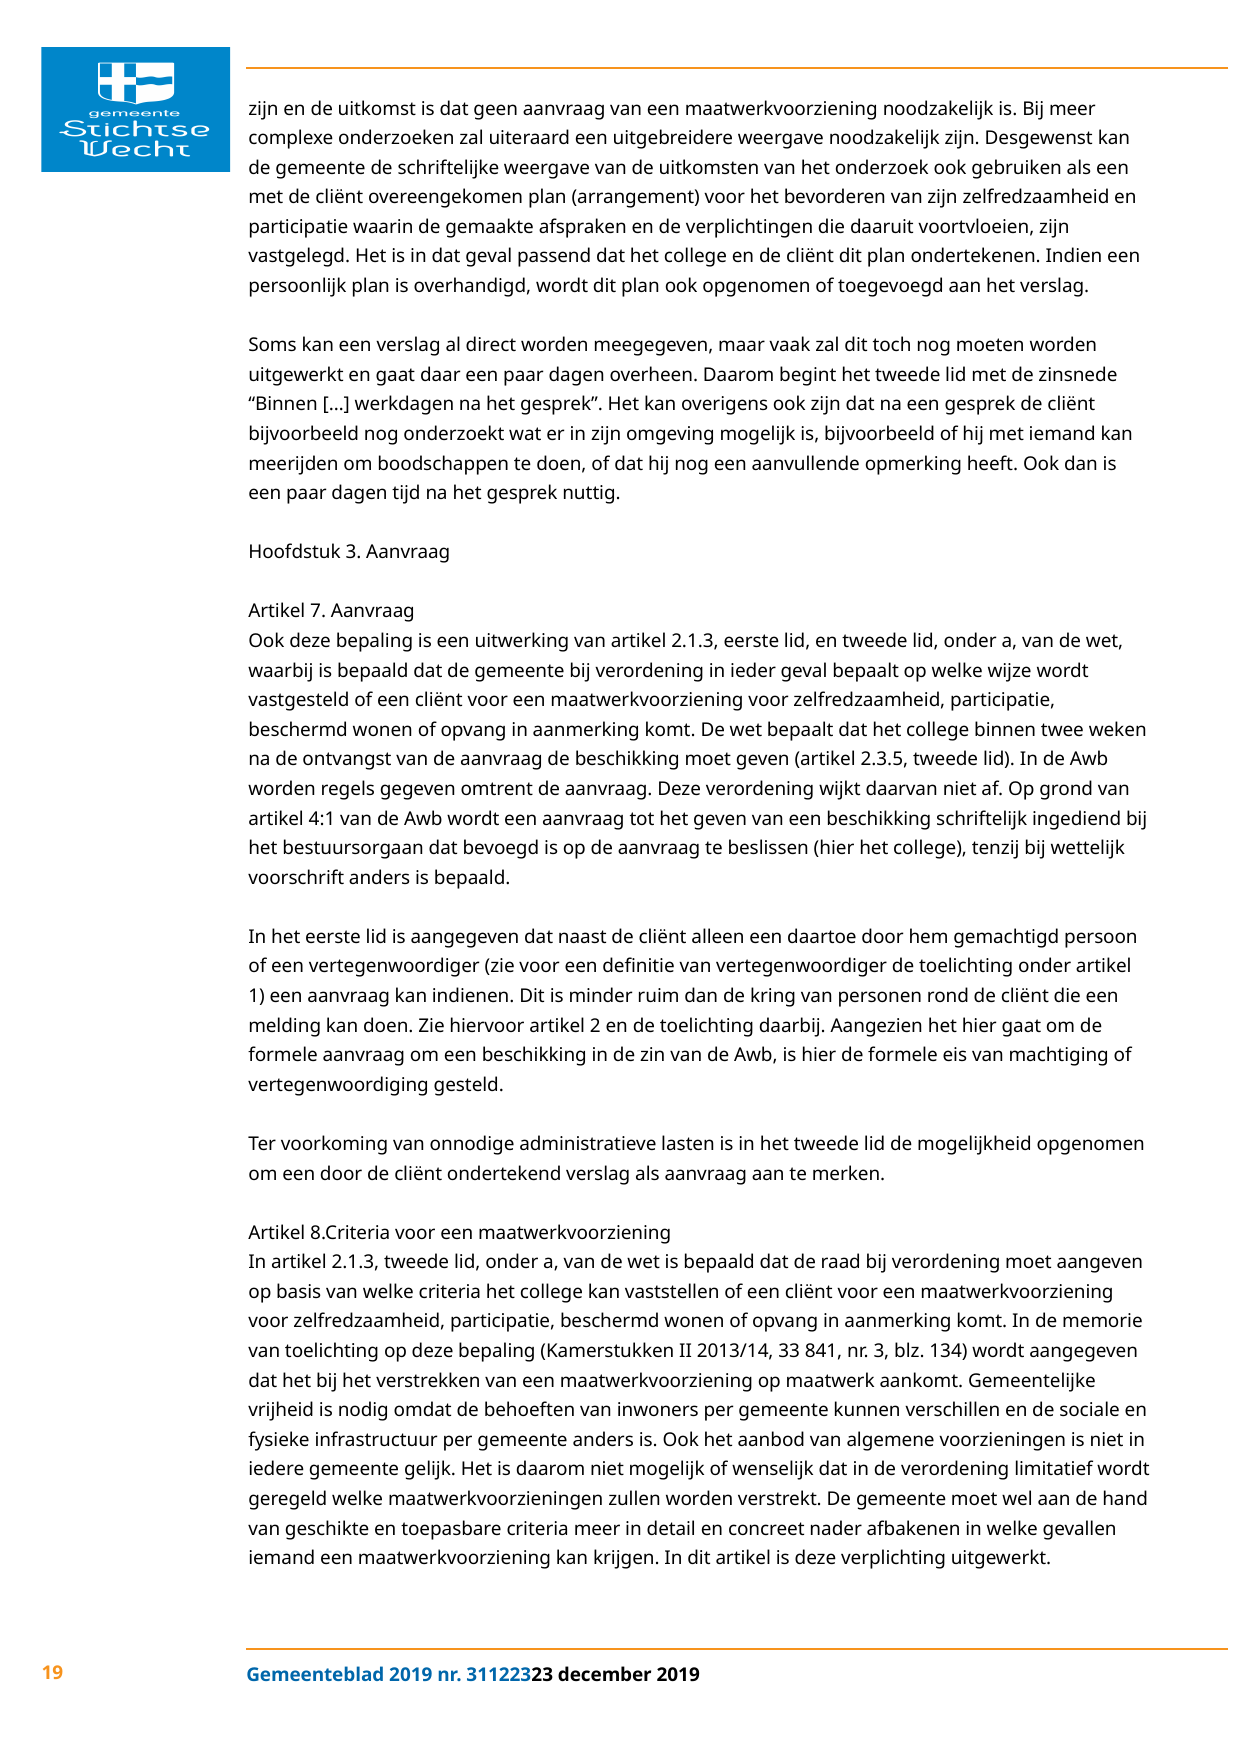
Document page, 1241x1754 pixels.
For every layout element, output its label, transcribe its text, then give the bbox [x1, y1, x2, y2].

text Soms kan een verslag al direct worden meegegeven, maar vaak zal dit toch nog moeten worden uitgewerkt en gaat daar een paar dagen overheen. Daarom begint het tweede lid met de zinsnede “Binnen […] werkdagen na het gesprek”. Het kan overigens ook zijn dat na een gesprek de cliënt bijvoorbeeld nog onderzoekt wat er in zijn omgeving mogelijk is, bijvoorbeeld of hij met iemand kan meerijden om boodschappen te doen, of dat hij nog een aanvullende opmerking heeft. Ook dan is een paar dagen tijd na het gesprek nuttig. [248, 331, 1152, 505]
text Hoofdstuk 3. Aanvraag [248, 538, 1152, 564]
text Artikel 8.Criteria voor een maatwerkvoorziening [248, 1219, 1152, 1245]
text Artikel 7. Aanvraag [248, 598, 1152, 623]
picture [99, 63, 135, 101]
text Ter voorkoming van onnodige administratieve lasten is in het tweede lid de mogelijkheid opgenomen om een door de cliënt ondertekend verslag als aanvraag aan te merken. [248, 1130, 1152, 1186]
text In artikel 2.1.3, tweede lid, onder a, van de wet is bepaald dat de raad bij verordening moet aangeven op basis van welke criteria het college kan vaststellen of een cliënt voor een maatwerkvoorziening voor zelfredzaamheid, participatie, beschermd wonen of opvang in aanmerking komt. In de memorie van toelichting op deze bepaling (Kamerstukken II 2013/14, 33 841, nr. 3, blz. 134) wordt aangegeven dat het bij het verstrekken van een maatwerkvoorziening op maatwerk aankomt. Gemeentelijke vrijheid is nodig omdat de behoeften van inwoners per gemeente kunnen verschillen en de sociale en fysieke infrastructuur per gemeente anders is. Ook het aanbod van algemene voorzieningen is niet in iedere gemeente gelijk. Het is daarom niet mogelijk of wenselijk dat in de verordening limitatief wordt geregeld welke maatwerkvoorzieningen zullen worden verstrekt. De gemeente moet wel aan de hand van geschikte en toepasbare criteria meer in detail en concreet nader afbakenen in welke gevallen iemand een maatwerkvoorziening kan krijgen. In dit artikel is deze verplichting uitgewerkt. [248, 1248, 1152, 1570]
text In het eerste lid is aangegeven dat naast de cliënt alleen een daartoe door hem gemachtigd persoon of een vertegenwoordiger (zie voor een definitie van vertegenwoordiger de toelichting onder artikel 1) een aanvraag kan indienen. Dit is minder ruim dan de kring van personen rond de cliënt die een melding kan doen. Zie hiervoor artikel 2 en de toelichting daarbij. Aangezien het hier gaat om de formele aanvraag om een beschikking in de zin van de Awb, is hier de formele eis van machtiging of vertegenwoordiging gesteld. [248, 923, 1152, 1097]
text zijn en de uitkomst is dat geen aanvraag van een maatwerkvoorziening noodzakelijk is. Bij meer complexe onderzoeken zal uiteraard een uitgebreidere weergave noodzakelijk zijn. Desgewenst kan de gemeente de schriftelijke weergave van de uitkomsten van het onderzoek ook gebruiken als een met de cliënt overeengekomen plan (arrangement) voor het bevorderen van zijn zelfredzaamheid en participatie waarin de gemaakte afspraken en de verplichtingen die daaruit voortvloeien, zijn vastgelegd. Het is in dat geval passend dat het college en de cliënt dit plan ondertekenen. Indien een persoonlijk plan is overhandigd, wordt dit plan ook opgenomen of toegevoegd aan het verslag. [248, 95, 1152, 298]
text Ook deze bepaling is een uitwerking van artikel 2.1.3, eerste lid, en tweede lid, onder a, van de wet, waarbij is bepaald dat de gemeente bij verordening in ieder geval bepaalt op welke wijze wordt vastgesteld of een cliënt voor een maatwerkvoorziening voor zelfredzaamheid, participatie, beschermd wonen of opvang in aanmerking komt. De wet bepaalt dat het college binnen twee weken na de ontvangst van de aanvraag de beschikking moet geven (artikel 2.3.5, tweede lid). In de Awb worden regels gegeven omtrent de aanvraag. Deze verordening wijkt daarvan niet af. Op grond van artikel 4:1 van de Awb wordt een aanvraag tot het geven van een beschikking schriftelijk ingediend bij het bestuursorgaan dat bevoegd is op de aanvraag te beslissen (hier het college), tenzij bij wettelijk voorschrift anders is bepaald. [248, 627, 1152, 890]
picture [137, 63, 174, 103]
